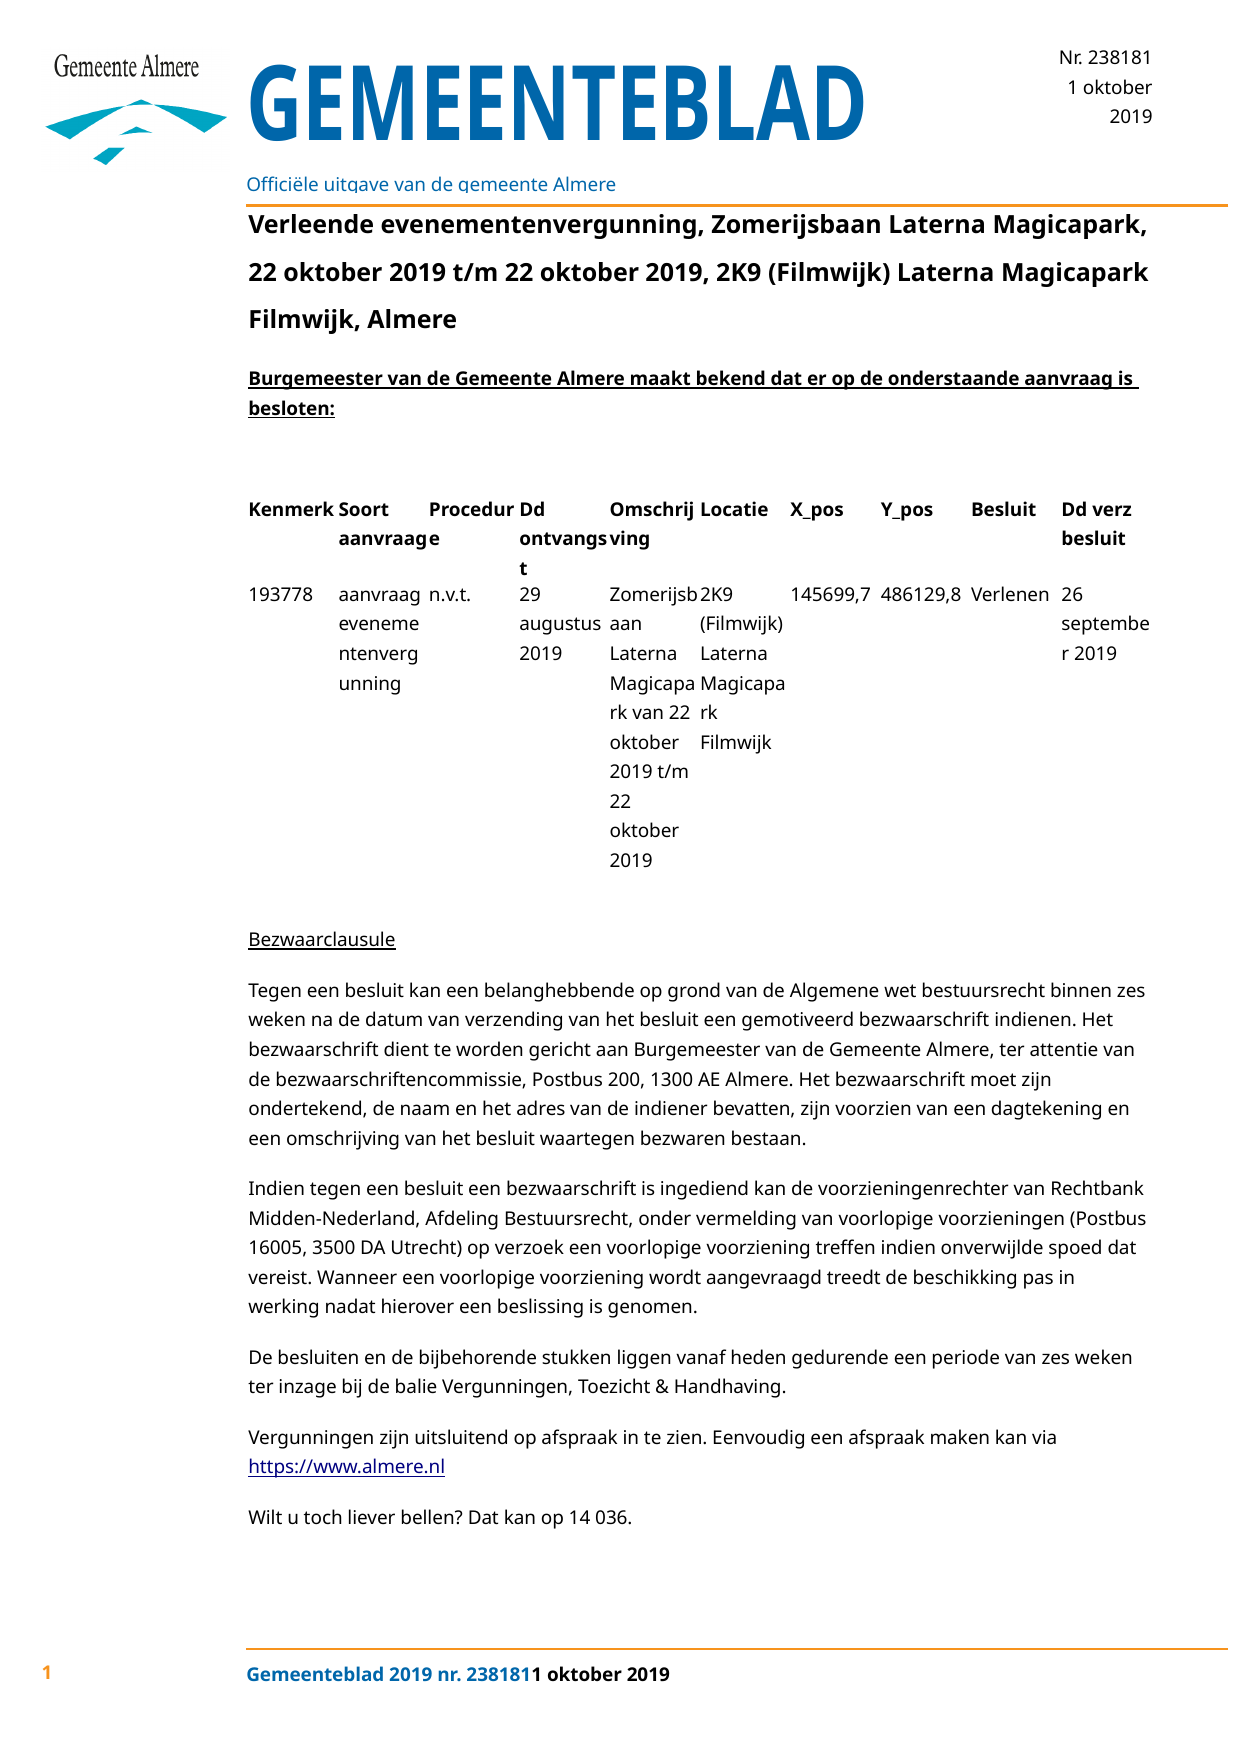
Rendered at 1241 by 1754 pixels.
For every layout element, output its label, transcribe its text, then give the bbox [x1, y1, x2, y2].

table_header Y_pos [881, 496, 971, 581]
table_cell 29 augustus 2019 [519, 581, 609, 873]
table_cell 193778 [248, 581, 338, 873]
table_header Dd verz besluit [1061, 496, 1152, 581]
table_header Soort aanvraag [338, 496, 429, 581]
text De besluiten en de bijbehorende stukken liggen vanaf heden gedurende een periode van zes weken ter inzage bij de balie Vergunningen, Toezicht & Handhaving. [248, 1344, 1152, 1399]
table_header X_pos [790, 496, 881, 581]
text Indien tegen een besluit een bezwaarschrift is ingediend kan de voorzieningenrechter van Rechtbank Midden-Nederland, Afdeling Bestuursrecht, onder vermelding van voorlopige voorzieningen (Postbus 16005, 3500 DA Utrecht) op verzoek een voorlopige voorziening treffen indien onverwijlde spoed dat vereist. Wanneer een voorlopige voorziening wordt aangevraagd treedt de beschikking pas in werking nadat hierover een beslissing is genomen. [248, 1175, 1152, 1319]
table_cell n.v.t. [429, 581, 519, 873]
table_header Kenmerk [248, 496, 338, 581]
table_header Locatie [700, 496, 790, 581]
text Wilt u toch liever bellen? Dat kan op 14 036. [248, 1504, 1152, 1530]
table_cell 26 september 2019 [1061, 581, 1152, 873]
picture [41, 47, 231, 172]
text Bezwaarclausule [248, 927, 1152, 952]
table_header Besluit [971, 496, 1061, 581]
text Tegen een besluit kan een belanghebbende op grond van de Algemene wet bestuursrecht binnen zes weken na de datum van verzending van het besluit een gemotiveerd bezwaarschrift indienen. Het bezwaarschrift dient te worden gericht aan Burgemeester van de Gemeente Almere, ter attentie van de bezwaarschriftencommissie, Postbus 200, 1300 AE Almere. Het bezwaarschrift moet zijn ondertekend, de naam en het adres van de indiener bevatten, zijn voorzien van een dagtekening en een omschrijving van het besluit waartegen bezwaren bestaan. [248, 977, 1152, 1151]
text Vergunningen zijn uitsluitend op afspraak in te zien. Eenvoudig een afspraak maken kan via https://www.almere.nl [248, 1424, 1152, 1479]
table_cell aanvraag evenementenvergunning [338, 581, 429, 873]
table_cell Verlenen [971, 581, 1061, 873]
table_cell 2K9 (Filmwijk) Laterna Magicapark Filmwijk [700, 581, 790, 873]
table_cell Zomerijsbaan Laterna Magicapark van 22 oktober 2019 t/m 22 oktober 2019 [609, 581, 700, 873]
text Burgemeester van de Gemeente Almere maakt bekend dat er op de onderstaande aanvraag is besloten: [248, 366, 1152, 421]
table_header Dd ontvangst [519, 496, 609, 581]
text Verleende evenementenvergunning, Zomerijsbaan Laterna Magicapark, 22 oktober 2019 t/m 22 oktober 2019, 2K9 (Filmwijk) Laterna Magicapark Filmwijk, Almere [248, 207, 1152, 336]
table_header Omschrijving [609, 496, 700, 581]
table_cell 145699,7 [790, 581, 881, 873]
table_header Procedure [429, 496, 519, 581]
table_cell 486129,8 [881, 581, 971, 873]
